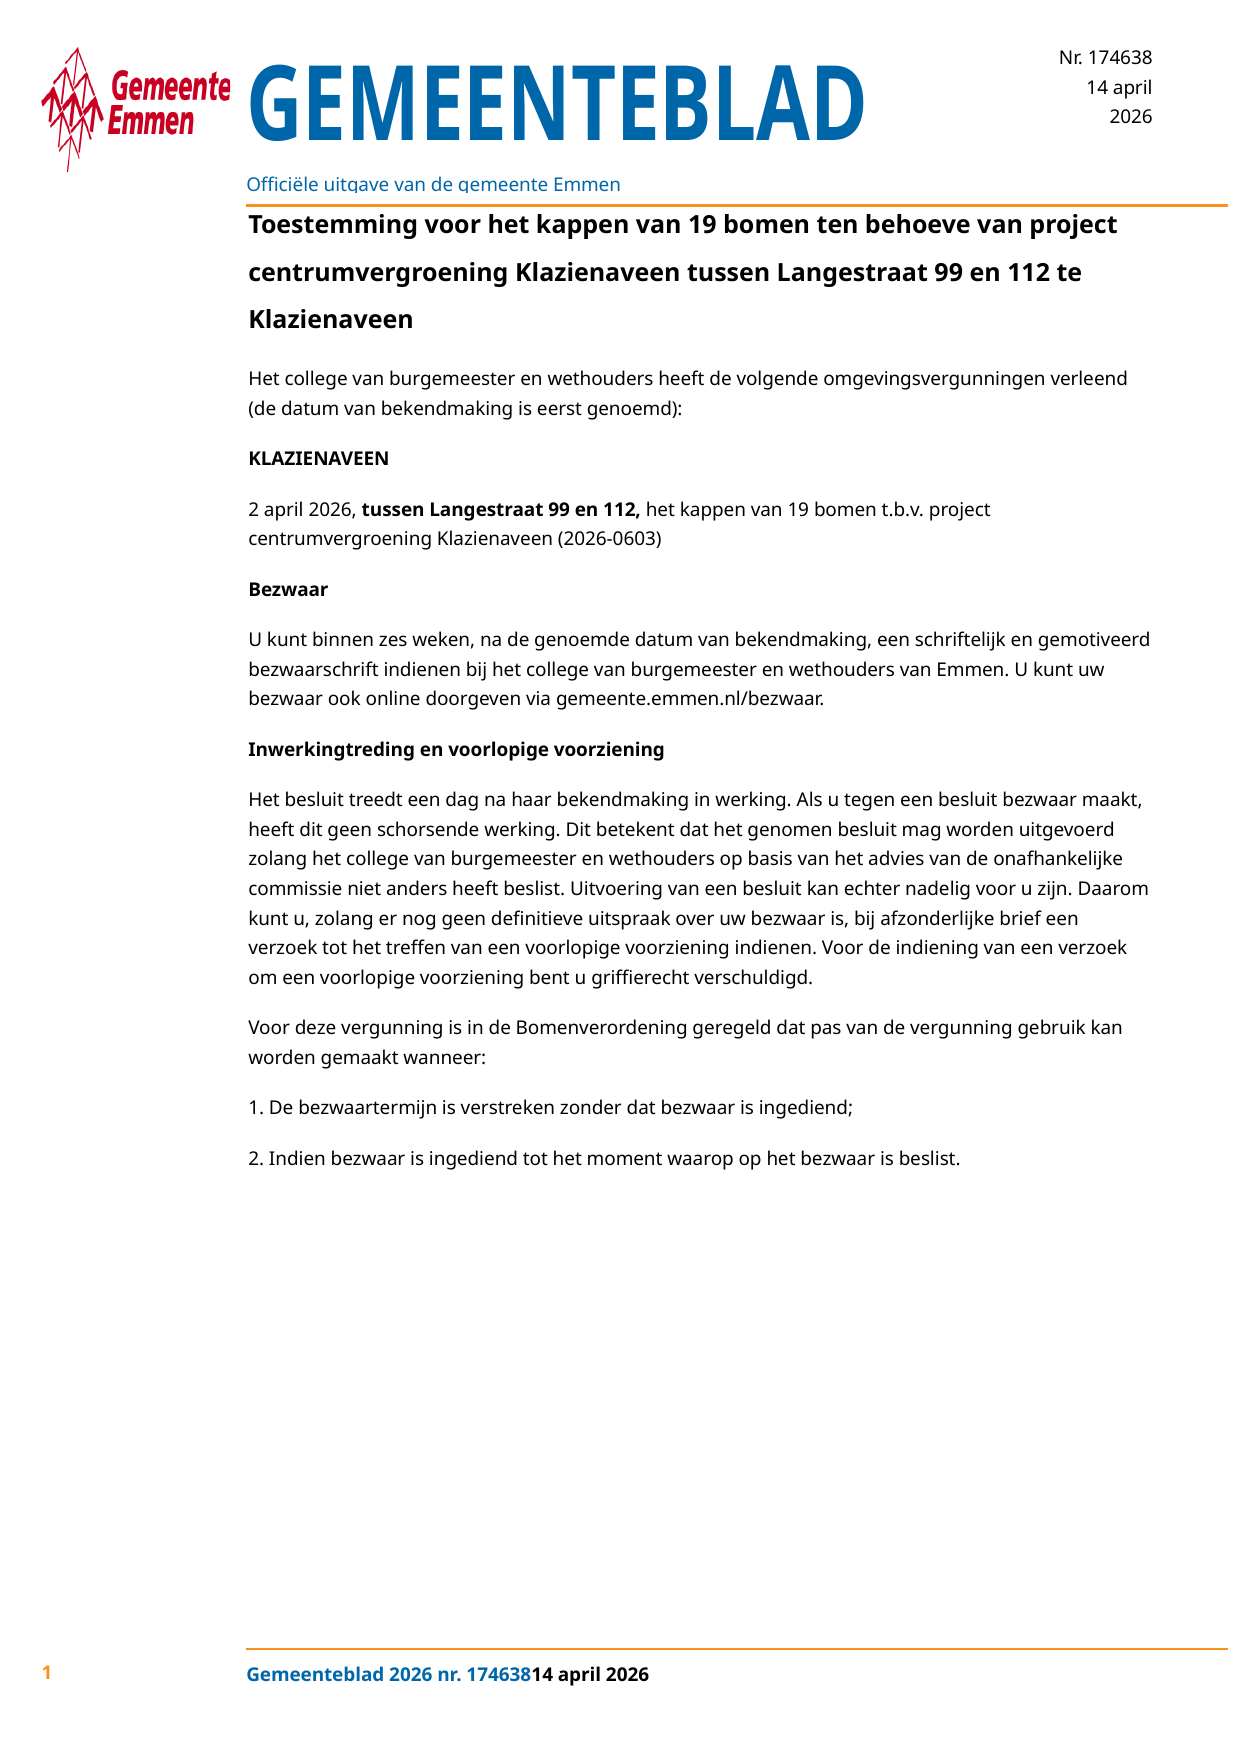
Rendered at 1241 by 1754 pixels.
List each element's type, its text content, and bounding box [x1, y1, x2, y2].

text 2 april 2026, tussen Langestraat 99 en 112, het kappen van 19 bomen t.b.v. project centrumvergroening Klazienaveen (2026-0603) [248, 496, 1152, 551]
text Toestemming voor het kappen van 19 bomen ten behoeve van project centrumvergroening Klazienaveen tussen Langestraat 99 en 112 te Klazienaveen [248, 207, 1152, 336]
text Bezwaar [248, 576, 1152, 602]
text Inwerkingtreding en voorlopige voorziening [248, 736, 1152, 762]
text Het college van burgemeester en wethouders heeft de volgende omgevingsvergunningen verleend (de datum van bekendmaking is eerst genoemd): [248, 366, 1152, 421]
text U kunt binnen zes weken, na de genoemde datum van bekendmaking, een schriftelijk en gemotiveerd bezwaarschrift indienen bij het college van burgemeester en wethouders van Emmen. U kunt uw bezwaar ook online doorgeven via gemeente.emmen.nl/bezwaar. [248, 626, 1152, 711]
picture [41, 47, 231, 172]
text Voor deze vergunning is in de Bomenverordening geregeld dat pas van de vergunning gebruik kan worden gemaakt wanneer: [248, 1014, 1152, 1069]
text 2. Indien bezwaar is ingediend tot het moment waarop op het bezwaar is beslist. [248, 1145, 1152, 1170]
text 1. De bezwaartermijn is verstreken zonder dat bezwaar is ingediend; [248, 1094, 1152, 1120]
text Het besluit treedt een dag na haar bekendmaking in werking. Als u tegen een besluit bezwaar maakt, heeft dit geen schorsende werking. Dit betekent dat het genomen besluit mag worden uitgevoerd zolang het college van burgemeester en wethouders op basis van het advies van de onafhankelijke commissie niet anders heeft beslist. Uitvoering van een besluit kan echter nadelig voor u zijn. Daarom kunt u, zolang er nog geen definitieve uitspraak over uw bezwaar is, bij afzonderlijke brief een verzoek tot het treffen van een voorlopige voorziening indienen. Voor de indiening van een verzoek om een voorlopige voorziening bent u griffierecht verschuldigd. [248, 786, 1152, 989]
text KLAZIENAVEEN [248, 446, 1152, 471]
